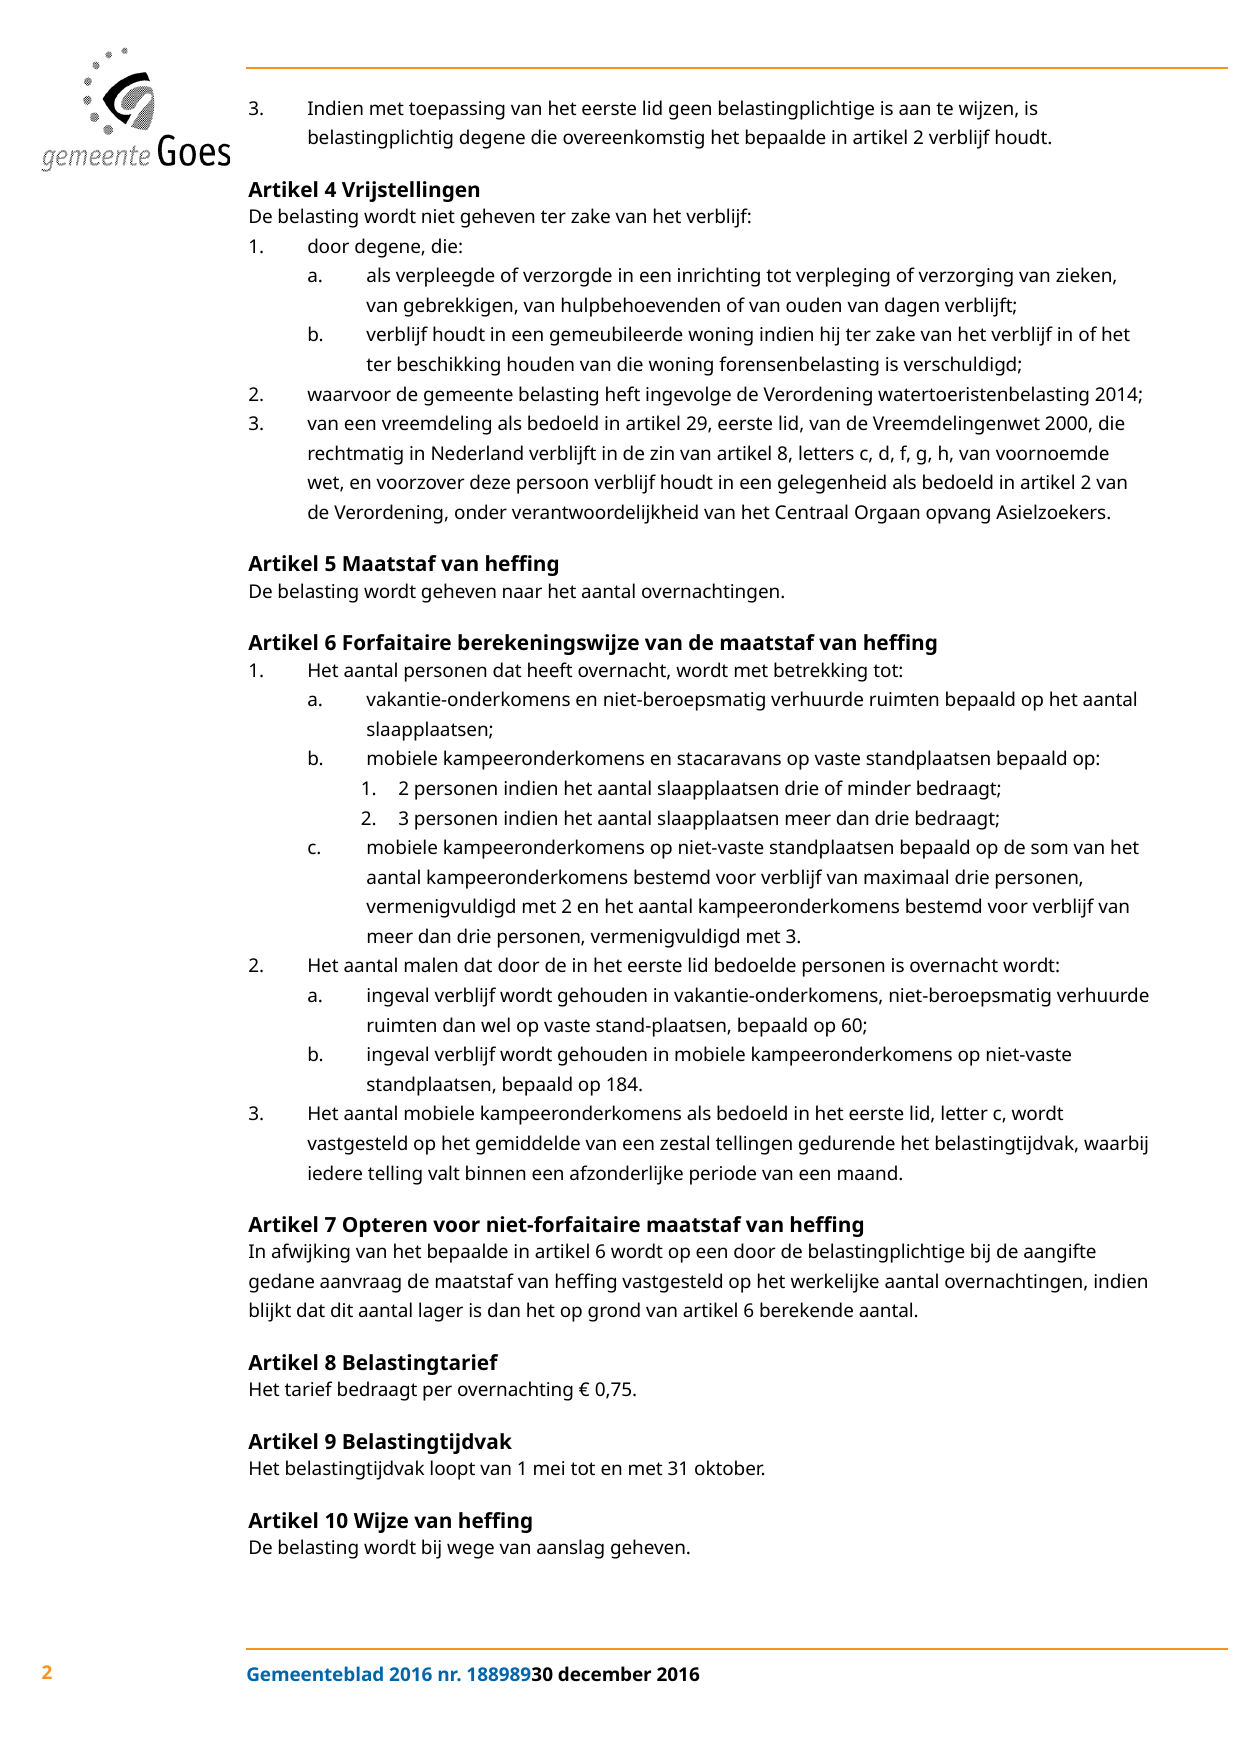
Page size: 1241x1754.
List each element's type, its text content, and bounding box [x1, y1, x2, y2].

text In afwijking van het bepaalde in artikel 6 wordt op een door de belastingplichtige bij de aangifte gedane aanvraag de maatstaf van heffing vastgesteld op het werkelijke aantal overnachtingen, indien blijkt dat dit aantal lager is dan het op grond van artikel 6 berekende aantal. [248, 1238, 1152, 1323]
text De belasting wordt niet geheven ter zake van het verblijf: [248, 203, 1152, 229]
list Het aantal mobiele kampeeronderkomens als bedoeld in het eerste lid, letter c, wordt vastgesteld op het gemiddelde van een zestal tellingen gedurende het belastingtijdvak, waarbij iedere telling valt binnen een afzonderlijke periode van een maand. [248, 1101, 1152, 1185]
list 2 personen indien het aantal slaapplaatsen drie of minder bedraagt; [361, 775, 1152, 801]
text Artikel 7 Opteren voor niet-forfaitaire maatstaf van heffing [248, 1210, 1152, 1238]
list ingeval verblijf wordt gehouden in mobiele kampeeronderkomens op niet-vaste standplaatsen, bepaald op 184. [307, 1041, 1152, 1097]
list mobiele kampeeronderkomens op niet-vaste standplaatsen bepaald op de som van het aantal kampeeronderkomens bestemd voor verblijf van maximaal drie personen, vermenigvuldigd met 2 en het aantal kampeeronderkomens bestemd voor verblijf van meer dan drie personen, vermenigvuldigd met 3. [307, 834, 1152, 949]
text Artikel 4 Vrijstellingen [248, 175, 1152, 203]
list ingeval verblijf wordt gehouden in vakantie-onderkomens, niet-beroepsmatig verhuurde ruimten dan wel op vaste stand-plaatsen, bepaald op 60; [307, 982, 1152, 1037]
picture [41, 47, 231, 172]
list mobiele kampeeronderkomens en stacaravans op vaste standplaatsen bepaald op: [307, 746, 1152, 771]
list Het aantal personen dat heeft overnacht, wordt met betrekking tot: [248, 657, 1152, 682]
list 3 personen indien het aantal slaapplaatsen meer dan drie bedraagt; [361, 805, 1152, 830]
list verblijf houdt in een gemeubileerde woning indien hij ter zake van het verblijf in of het ter beschikking houden van die woning forensenbelasting is verschuldigd; [307, 322, 1152, 377]
list door degene, die: [248, 233, 1152, 258]
text Artikel 10 Wijze van heffing [248, 1506, 1152, 1534]
list waarvoor de gemeente belasting heft ingevolge de Verordening watertoeristenbelasting 2014; [248, 381, 1152, 406]
list Indien met toepassing van het eerste lid geen belastingplichtige is aan te wijzen, is belastingplichtig degene die overeenkomstig het bepaalde in artikel 2 verblijf houdt. [248, 95, 1152, 150]
text Artikel 5 Maatstaf van heffing [248, 549, 1152, 578]
list van een vreemdeling als bedoeld in artikel 29, eerste lid, van de Vreemdelingenwet 2000, die rechtmatig in Nederland verblijft in de zin van artikel 8, letters c, d, f, g, h, van voornoemde wet, en voorzover deze persoon verblijf houdt in een gelegenheid als bedoeld in artikel 2 van de Verordening, onder verantwoordelijkheid van het Centraal Orgaan opvang Asielzoekers. [248, 410, 1152, 525]
text Artikel 9 Belastingtijdvak [248, 1427, 1152, 1455]
text Het belastingtijdvak loopt van 1 mei tot en met 31 oktober. [248, 1455, 1152, 1481]
list vakantie-onderkomens en niet-beroepsmatig verhuurde ruimten bepaald op het aantal slaapplaatsen; [307, 686, 1152, 742]
text Artikel 6 Forfaitaire berekeningswijze van de maatstaf van heffing [248, 628, 1152, 657]
text De belasting wordt bij wege van aanslag geheven. [248, 1534, 1152, 1560]
list als verpleegde of verzorgde in een inrichting tot verpleging of verzorging van zieken, van gebrekkigen, van hulpbehoevenden of van ouden van dagen verblijft; [307, 262, 1152, 318]
list Het aantal malen dat door de in het eerste lid bedoelde personen is overnacht wordt: [248, 953, 1152, 978]
text De belasting wordt geheven naar het aantal overnachtingen. [248, 578, 1152, 604]
text Artikel 8 Belastingtarief [248, 1348, 1152, 1377]
text Het tarief bedraagt per overnachting € 0,75. [248, 1377, 1152, 1402]
